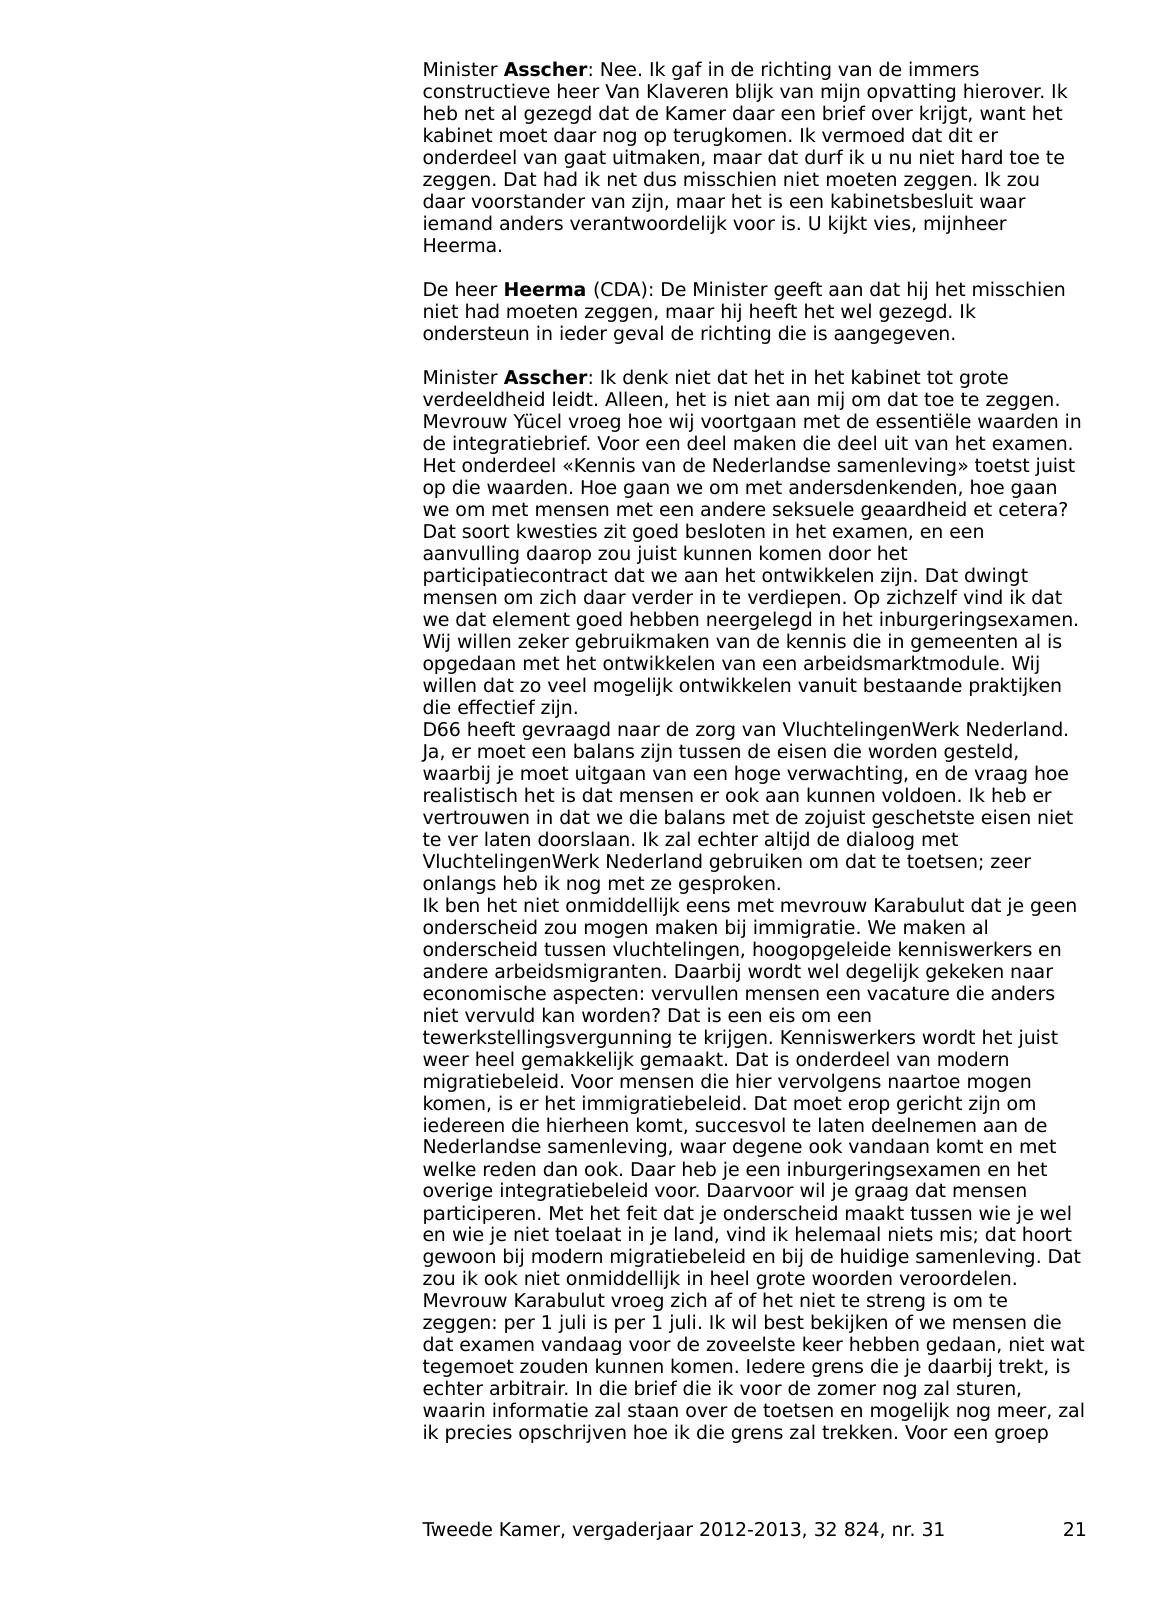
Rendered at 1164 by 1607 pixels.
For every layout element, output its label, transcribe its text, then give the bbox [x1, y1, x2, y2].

text Mevrouw Karabulut vroeg zich af of het niet te streng is om te zeggen: per 1 juli is per 1 juli. Ik wil best bekijken of we mensen die dat examen vandaag voor de zoveelste keer hebben gedaan, niet wat tegemoet zouden kunnen komen. Iedere grens die je daarbij trekt, is echter arbitrair. In die brief die ik voor de zomer nog zal sturen, waarin informatie zal staan over de toetsen en mogelijk nog meer, zal ik precies opschrijven hoe ik die grens zal trekken. Voor een groep [422, 1290, 1087, 1444]
text D66 heeft gevraagd naar de zorg van VluchtelingenWerk Nederland. Ja, er moet een balans zijn tussen de eisen die worden gesteld, waarbij je moet uitgaan van een hoge verwachting, en de vraag hoe realistisch het is dat mensen er ook aan kunnen voldoen. Ik heb er vertrouwen in dat we die balans met de zojuist geschetste eisen niet te ver laten doorslaan. Ik zal echter altijd de dialoog met VluchtelingenWerk Nederland gebruiken om dat te toetsen; zeer onlangs heb ik nog met ze gesproken. [422, 719, 1087, 895]
text Wij willen zeker gebruikmaken van de kennis die in gemeenten al is opgedaan met het ontwikkelen van een arbeidsmarktmodule. Wij willen dat zo veel mogelijk ontwikkelen vanuit bestaande praktijken die effectief zijn. [422, 631, 1087, 719]
text Minister Asscher: Ik denk niet dat het in het kabinet tot grote verdeeldheid leidt. Alleen, het is niet aan mij om dat toe te zeggen. [422, 367, 1087, 411]
text Ik ben het niet onmiddellijk eens met mevrouw Karabulut dat je geen onderscheid zou mogen maken bij immigratie. We maken al onderscheid tussen vluchtelingen, hoogopgeleide kenniswerkers en andere arbeidsmigranten. Daarbij wordt wel degelijk gekeken naar economische aspecten: vervullen mensen een vacature die anders niet vervuld kan worden? Dat is een eis om een tewerkstellingsvergunning te krijgen. Kenniswerkers wordt het juist weer heel gemakkelijk gemaakt. Dat is onderdeel van modern migratiebeleid. Voor mensen die hier vervolgens naartoe mogen komen, is er het immigratiebeleid. Dat moet erop gericht zijn om iedereen die hierheen komt, succesvol te laten deelnemen aan de Nederlandse samenleving, waar degene ook vandaan komt en met welke reden dan ook. Daar heb je een inburgeringsexamen en het overige integratiebeleid voor. Daarvoor wil je graag dat mensen participeren. Met het feit dat je onderscheid maakt tussen wie je wel en wie je niet toelaat in je land, vind ik helemaal niets mis; dat hoort gewoon bij modern migratiebeleid en bij de huidige samenleving. Dat zou ik ook niet onmiddellijk in heel grote woorden veroordelen. [422, 895, 1087, 1290]
text Minister Asscher: Nee. Ik gaf in de richting van de immers constructieve heer Van Klaveren blijk van mijn opvatting hierover. Ik heb net al gezegd dat de Kamer daar een brief over krijgt, want het kabinet moet daar nog op terugkomen. Ik vermoed dat dit er onderdeel van gaat uitmaken, maar dat durf ik u nu niet hard toe te zeggen. Dat had ik net dus misschien niet moeten zeggen. Ik zou daar voorstander van zijn, maar het is een kabinetsbesluit waar iemand anders verantwoordelijk voor is. U kijkt vies, mijnheer Heerma. [422, 59, 1087, 257]
text De heer Heerma (CDA): De Minister geeft aan dat hij het misschien niet had moeten zeggen, maar hij heeft het wel gezegd. Ik ondersteun in ieder geval de richting die is aangegeven. [422, 279, 1087, 345]
text Mevrouw Yücel vroeg hoe wij voortgaan met de essentiële waarden in de integratiebrief. Voor een deel maken die deel uit van het examen. Het onderdeel «Kennis van de Nederlandse samenleving» toetst juist op die waarden. Hoe gaan we om met andersdenkenden, hoe gaan we om met mensen met een andere seksuele geaardheid et cetera? Dat soort kwesties zit goed besloten in het examen, en een aanvulling daarop zou juist kunnen komen door het participatiecontract dat we aan het ontwikkelen zijn. Dat dwingt mensen om zich daar verder in te verdiepen. Op zichzelf vind ik dat we dat element goed hebben neergelegd in het inburgeringsexamen. [422, 411, 1087, 631]
